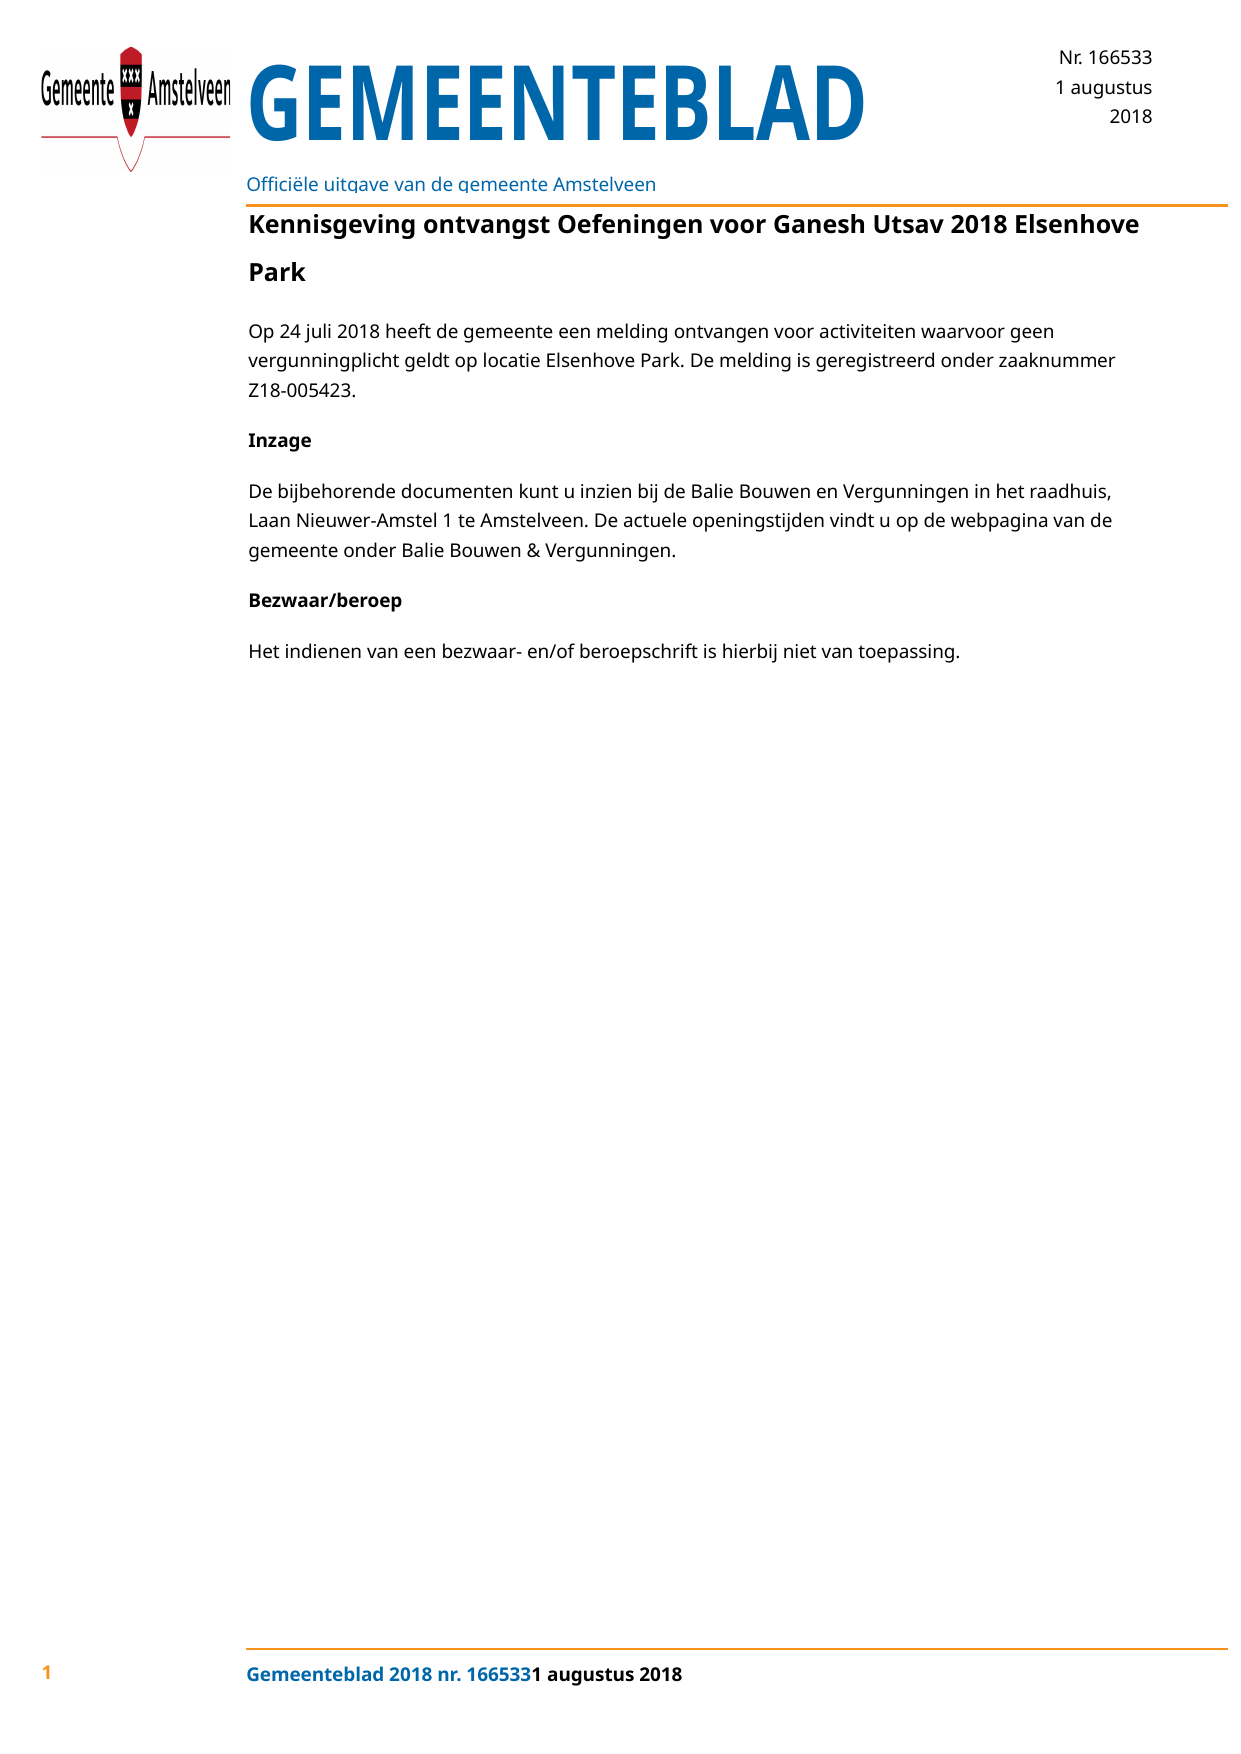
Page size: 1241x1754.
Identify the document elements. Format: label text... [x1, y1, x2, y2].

text De bijbehorende documenten kunt u inzien bij de Balie Bouwen en Vergunningen in het raadhuis, Laan Nieuwer-Amstel 1 te Amstelveen. De actuele openingstijden vindt u op de webpagina van de gemeente onder Balie Bouwen & Vergunningen. [248, 478, 1152, 563]
text Kennisgeving ontvangst Oefeningen voor Ganesh Utsav 2018 Elsenhove Park [248, 207, 1152, 288]
text Bezwaar/beroep [248, 587, 1152, 613]
text Op 24 juli 2018 heeft de gemeente een melding ontvangen voor activiteiten waarvoor geen vergunningplicht geldt op locatie Elsenhove Park. De melding is geregistreerd onder zaaknummer Z18-005423. [248, 318, 1152, 403]
text Inzage [248, 427, 1152, 453]
text Het indienen van een bezwaar- en/of beroepschrift is hierbij niet van toepassing. [248, 638, 1152, 664]
picture [41, 47, 231, 172]
